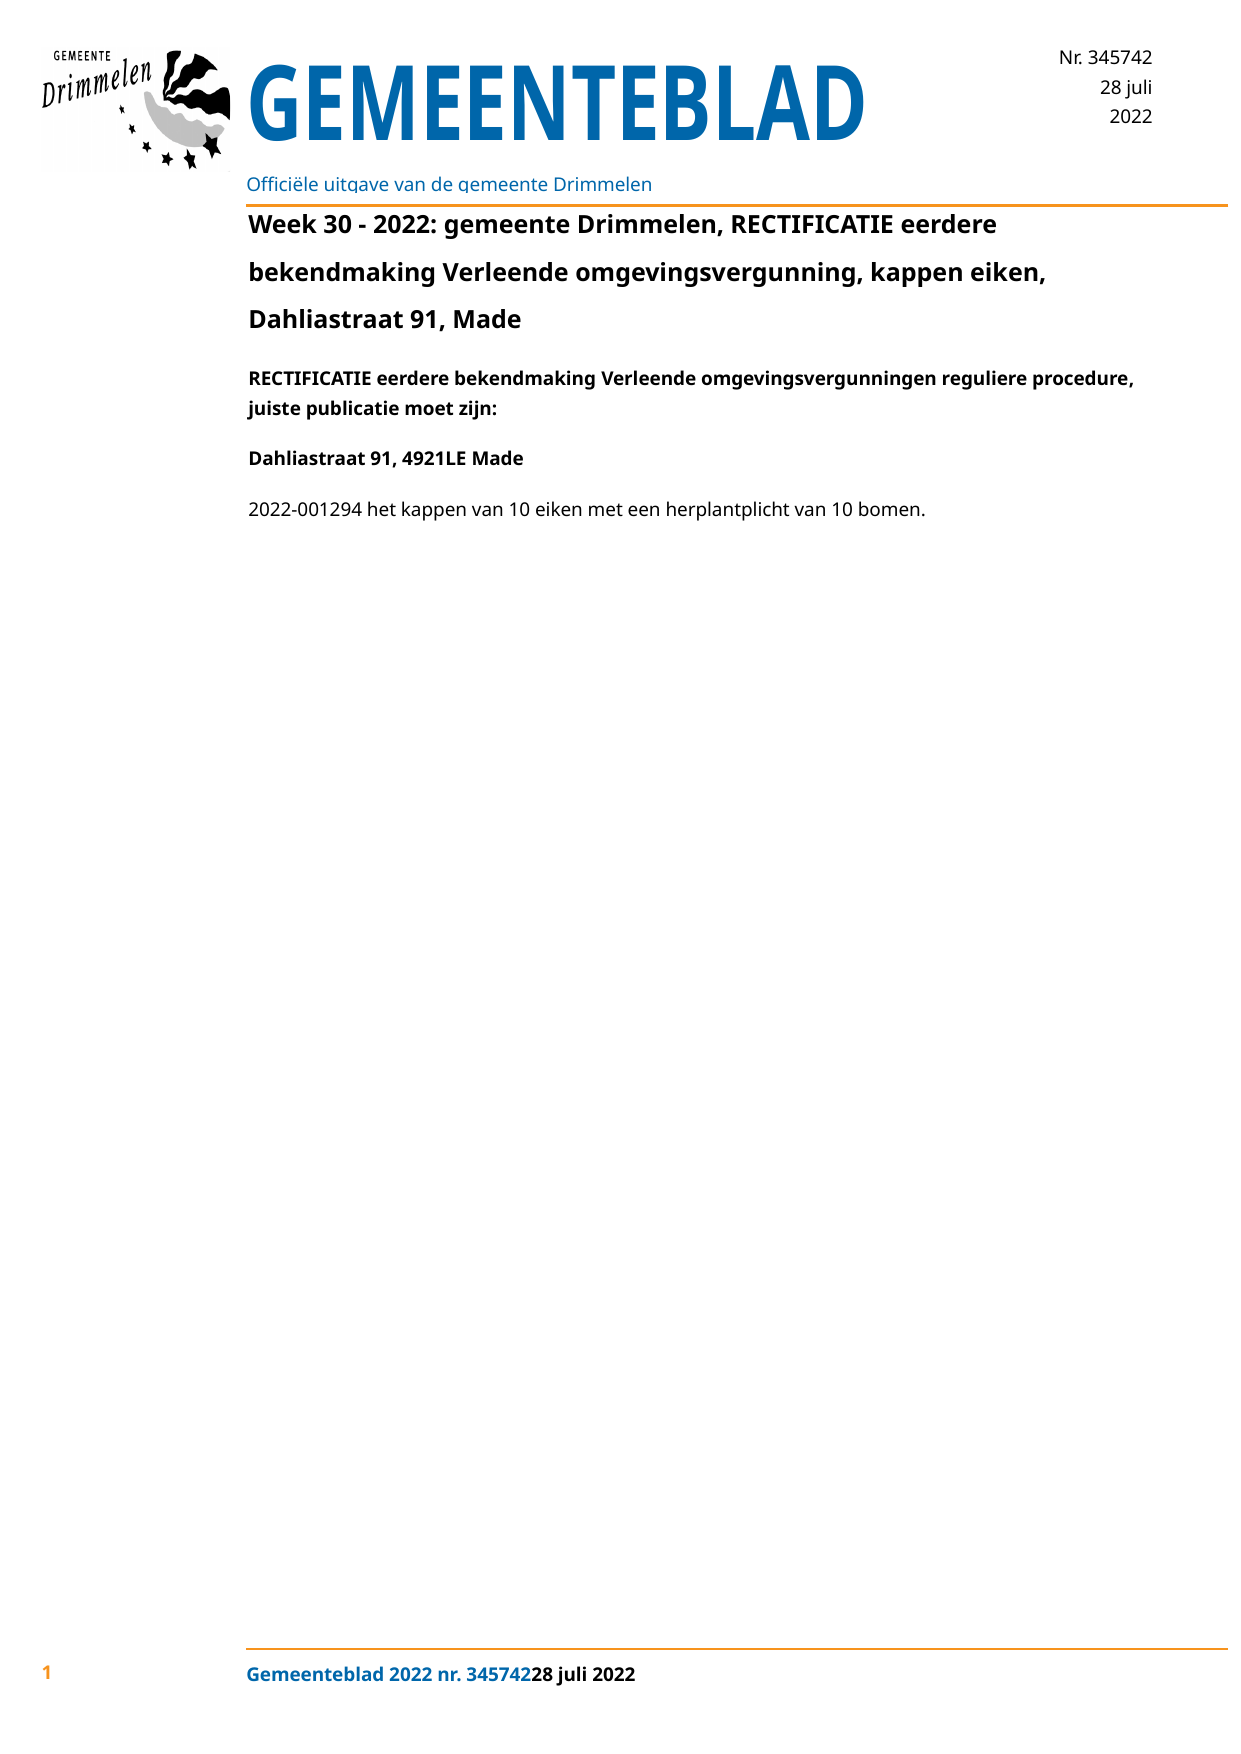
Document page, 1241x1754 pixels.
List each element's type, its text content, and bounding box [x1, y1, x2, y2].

text Week 30 - 2022: gemeente Drimmelen, RECTIFICATIE eerdere bekendmaking Verleende omgevingsvergunning, kappen eiken, Dahliastraat 91, Made [248, 207, 1152, 336]
text 2022-001294 het kappen van 10 eiken met een herplantplicht van 10 bomen. [248, 496, 1152, 522]
text Dahliastraat 91, 4921LE Made [248, 446, 1152, 471]
picture [41, 47, 231, 172]
text RECTIFICATIE eerdere bekendmaking Verleende omgevingsvergunningen reguliere procedure, juiste publicatie moet zijn: [248, 366, 1152, 421]
